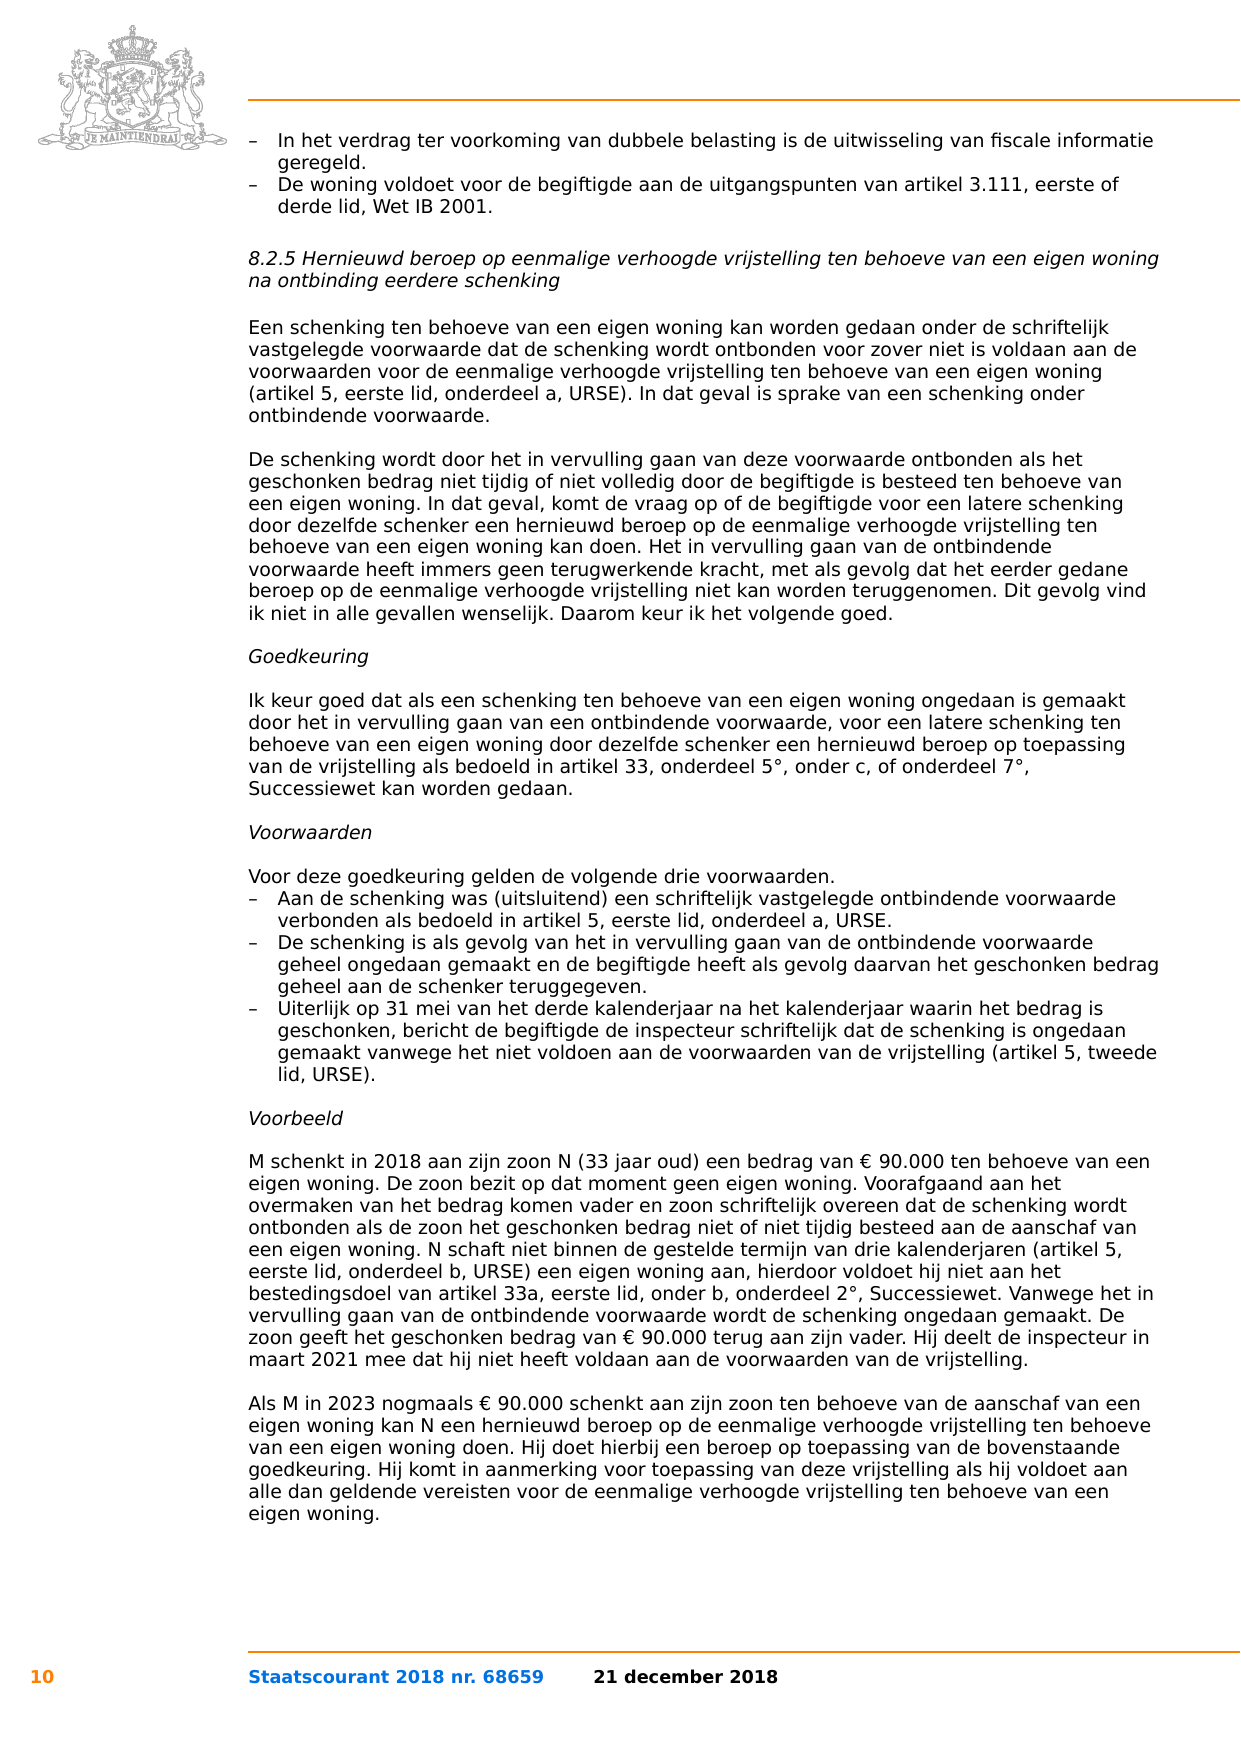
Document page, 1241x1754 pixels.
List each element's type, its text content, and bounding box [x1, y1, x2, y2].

text De schenking wordt door het in vervulling gaan van deze voorwaarde ontbonden als het geschonken bedrag niet tijdig of niet volledig door de begiftigde is besteed ten behoeve van een eigen woning. In dat geval, komt de vraag op of de begiftigde voor een latere schenking door dezelfde schenker een hernieuwd beroep op de eenmalige verhoogde vrijstelling ten behoeve van een eigen woning kan doen. Het in vervulling gaan van de ontbindende voorwaarde heeft immers geen terugwerkende kracht, met als gevolg dat het eerder gedane beroep op de eenmalige verhoogde vrijstelling niet kan worden teruggenomen. Dit gevolg vind ik niet in alle gevallen wenselijk. Daarom keur ik het volgende goed. [248, 448, 1163, 624]
text – De schenking is als gevolg van het in vervulling gaan van de ontbindende voorwaarde geheel ongedaan gemaakt en de begiftigde heeft als gevolg daarvan het geschonken bedrag geheel aan de schenker teruggegeven. [248, 932, 1163, 998]
text – In het verdrag ter voorkoming van dubbele belasting is de uitwisseling van fiscale informatie geregeld. [248, 130, 1163, 174]
text Als M in 2023 nogmaals € 90.000 schenkt aan zijn zoon ten behoeve van de aanschaf van een eigen woning kan N een hernieuwd beroep op de eenmalige verhoogde vrijstelling ten behoeve van een eigen woning doen. Hij doet hierbij een beroep op toepassing van de bovenstaande goedkeuring. Hij komt in aanmerking voor toepassing van deze vrijstelling als hij voldoet aan alle dan geldende vereisten voor de eenmalige verhoogde vrijstelling ten behoeve van een eigen woning. [248, 1393, 1163, 1525]
subtitle 8.2.5 Hernieuwd beroep op eenmalige verhoogde vrijstelling ten behoeve van een eigen woning na ontbinding eerdere schenking [248, 248, 1163, 292]
text Voor deze goedkeuring gelden de volgende drie voorwaarden. [248, 866, 1163, 888]
picture [38, 25, 227, 150]
text – Aan de schenking was (uitsluitend) een schriftelijk vastgelegde ontbindende voorwaarde verbonden als bedoeld in artikel 5, eerste lid, onderdeel a, URSE. [248, 888, 1163, 932]
subtitle Voorbeeld [248, 1107, 1163, 1129]
text – Uiterlijk op 31 mei van het derde kalenderjaar na het kalenderjaar waarin het bedrag is geschonken, bericht de begiftigde de inspecteur schriftelijk dat de schenking is ongedaan gemaakt vanwege het niet voldoen aan de voorwaarden van de vrijstelling (artikel 5, tweede lid, URSE). [248, 998, 1163, 1086]
text Een schenking ten behoeve van een eigen woning kan worden gedaan onder de schriftelijk vastgelegde voorwaarde dat de schenking wordt ontbonden voor zover niet is voldaan aan de voorwaarden voor de eenmalige verhoogde vrijstelling ten behoeve van een eigen woning (artikel 5, eerste lid, onderdeel a, URSE). In dat geval is sprake van een schenking onder ontbindende voorwaarde. [248, 317, 1163, 427]
text – De woning voldoet voor de begiftigde aan de uitgangspunten van artikel 3.111, eerste of derde lid, Wet IB 2001. [248, 174, 1163, 218]
text Ik keur goed dat als een schenking ten behoeve van een eigen woning ongedaan is gemaakt door het in vervulling gaan van een ontbindende voorwaarde, voor een latere schenking ten behoeve van een eigen woning door dezelfde schenker een hernieuwd beroep op toepassing van de vrijstelling als bedoeld in artikel 33, onderdeel 5°, onder c, of onderdeel 7°, Successiewet kan worden gedaan. [248, 690, 1163, 800]
subtitle Goedkeuring [248, 646, 1163, 668]
subtitle Voorwaarden [248, 822, 1163, 844]
text M schenkt in 2018 aan zijn zoon N (33 jaar oud) een bedrag van € 90.000 ten behoeve van een eigen woning. De zoon bezit op dat moment geen eigen woning. Voorafgaand aan het overmaken van het bedrag komen vader en zoon schriftelijk overeen dat de schenking wordt ontbonden als de zoon het geschonken bedrag niet of niet tijdig besteed aan de aanschaf van een eigen woning. N schaft niet binnen de gestelde termijn van drie kalenderjaren (artikel 5, eerste lid, onderdeel b, URSE) een eigen woning aan, hierdoor voldoet hij niet aan het bestedingsdoel van artikel 33a, eerste lid, onder b, onderdeel 2°, Successiewet. Vanwege het in vervulling gaan van de ontbindende voorwaarde wordt de schenking ongedaan gemaakt. De zoon geeft het geschonken bedrag van € 90.000 terug aan zijn vader. Hij deelt de inspecteur in maart 2021 mee dat hij niet heeft voldaan aan de voorwaarden van de vrijstelling. [248, 1151, 1163, 1371]
